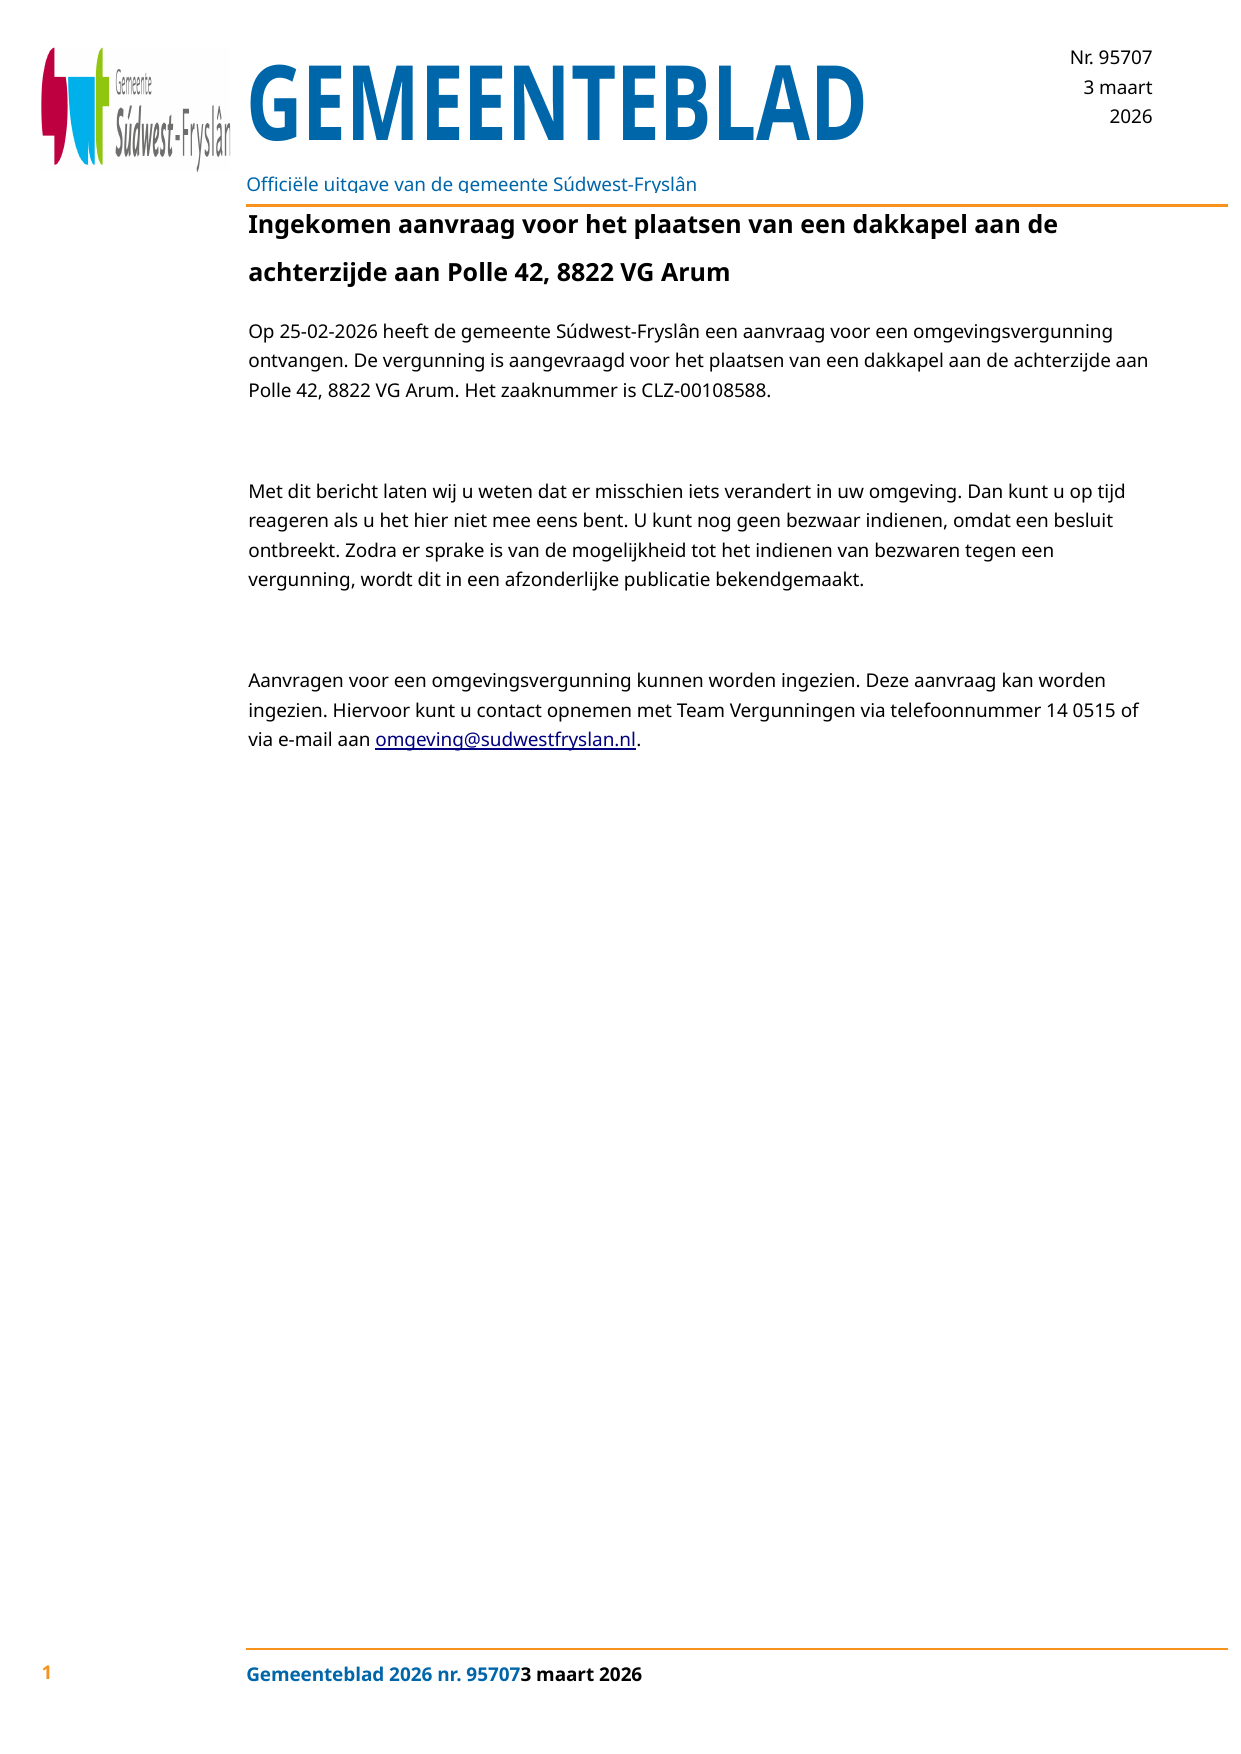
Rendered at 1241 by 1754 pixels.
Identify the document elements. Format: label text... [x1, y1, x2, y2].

text Aanvragen voor een omgevingsvergunning kunnen worden ingezien. Deze aanvraag kan worden ingezien. Hiervoor kunt u contact opnemen met Team Vergunningen via telefoonnummer 14 0515 of via e-mail aan omgeving@sudwestfryslan.nl. [248, 667, 1152, 752]
text Op 25-02-2026 heeft de gemeente Súdwest-Fryslân een aanvraag voor een omgevingsvergunning ontvangen. De vergunning is aangevraagd voor het plaatsen van een dakkapel aan de achterzijde aan Polle 42, 8822 VG Arum. Het zaaknummer is CLZ-00108588. [248, 318, 1152, 403]
text Met dit bericht laten wij u weten dat er misschien iets verandert in uw omgeving. Dan kunt u op tijd reageren als u het hier niet mee eens bent. U kunt nog geen bezwaar indienen, omdat een besluit ontbreekt. Zodra er sprake is van de mogelijkheid tot het indienen van bezwaren tegen een vergunning, wordt dit in een afzonderlijke publicatie bekendgemaakt. [248, 478, 1152, 592]
picture [41, 47, 231, 172]
text Ingekomen aanvraag voor het plaatsen van een dakkapel aan de achterzijde aan Polle 42, 8822 VG Arum [248, 207, 1152, 288]
